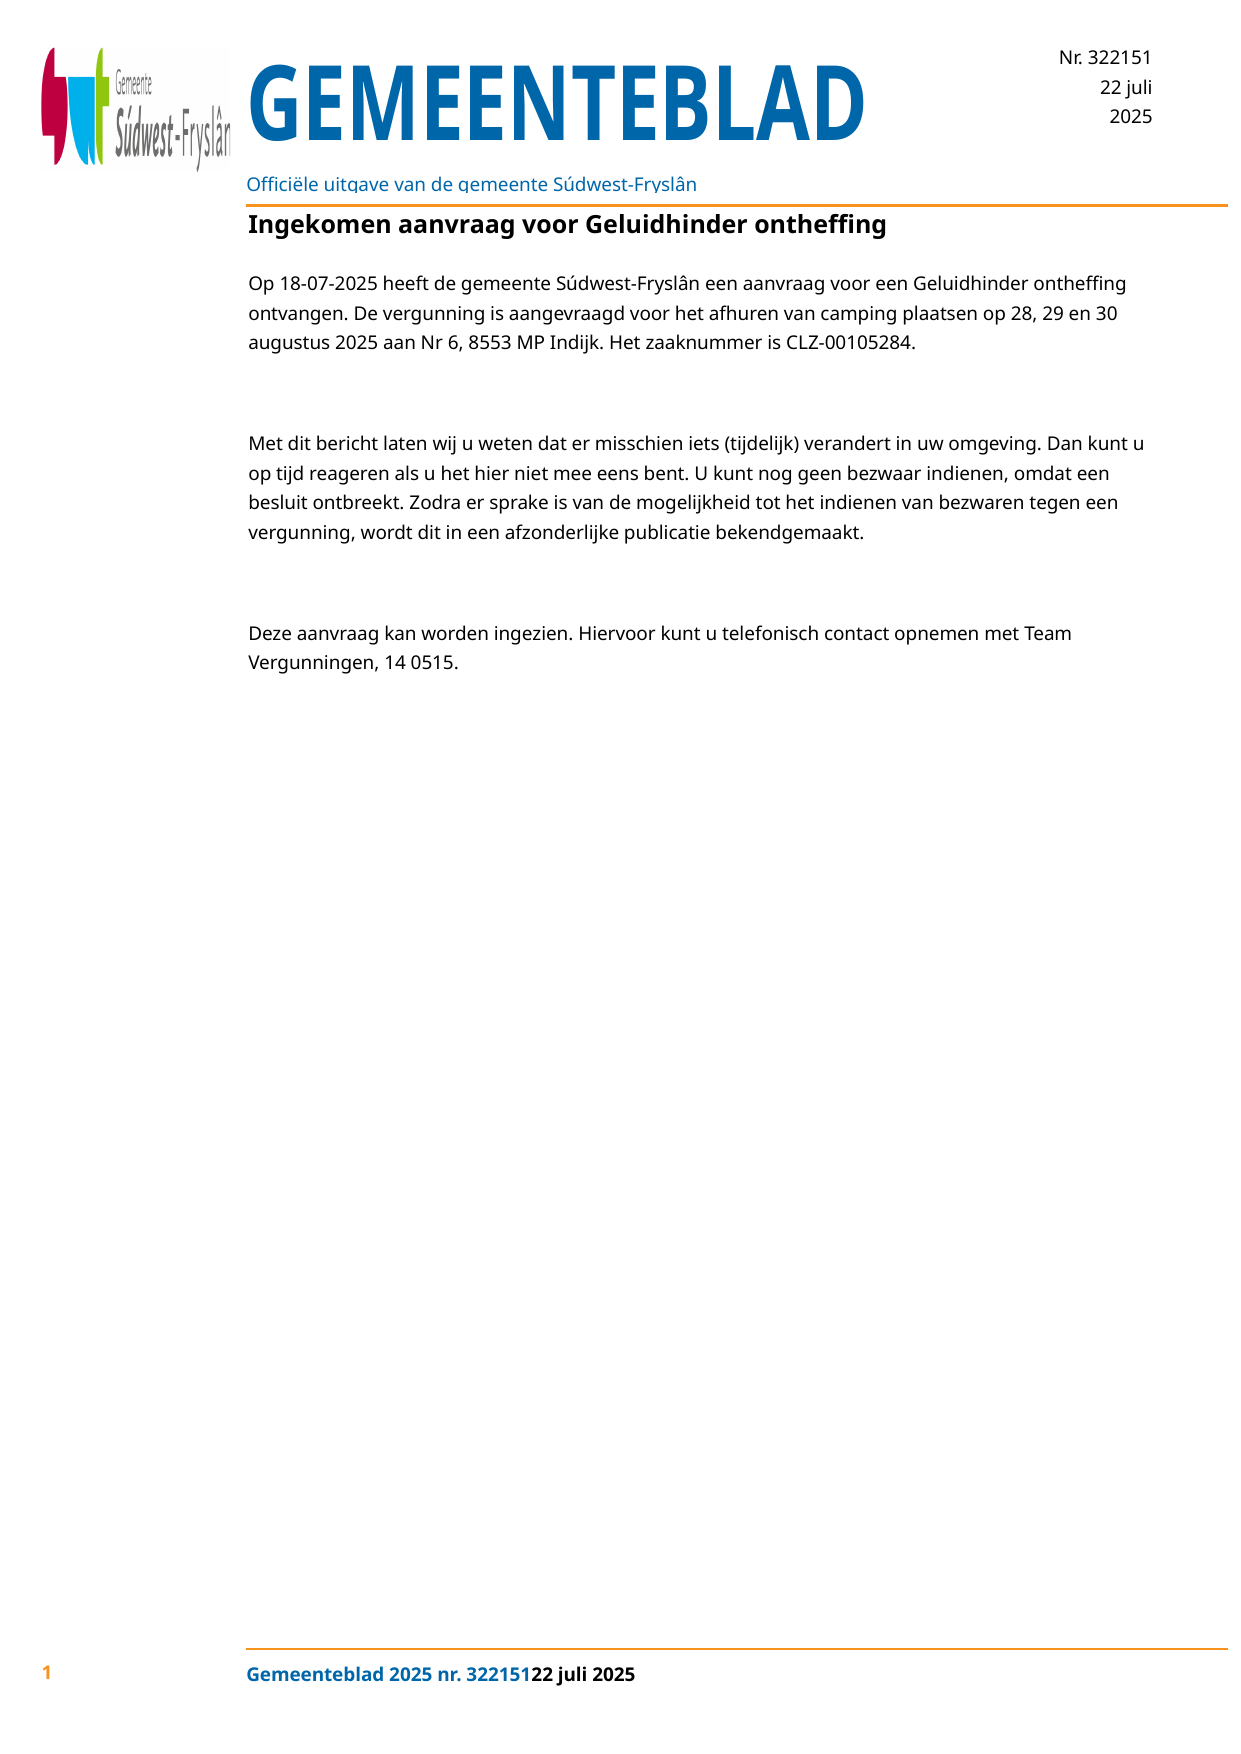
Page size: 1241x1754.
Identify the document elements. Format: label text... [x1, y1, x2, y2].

text Ingekomen aanvraag voor Geluidhinder ontheffing [248, 207, 1152, 241]
text Deze aanvraag kan worden ingezien. Hiervoor kunt u telefonisch contact opnemen met Team Vergunningen, 14 0515. [248, 620, 1152, 675]
text Op 18-07-2025 heeft de gemeente Súdwest-Fryslân een aanvraag voor een Geluidhinder ontheffing ontvangen. De vergunning is aangevraagd voor het afhuren van camping plaatsen op 28, 29 en 30 augustus 2025 aan Nr 6, 8553 MP Indijk. Het zaaknummer is CLZ-00105284. [248, 270, 1152, 355]
text Met dit bericht laten wij u weten dat er misschien iets (tijdelijk) verandert in uw omgeving. Dan kunt u op tijd reageren als u het hier niet mee eens bent. U kunt nog geen bezwaar indienen, omdat een besluit ontbreekt. Zodra er sprake is van de mogelijkheid tot het indienen van bezwaren tegen een vergunning, wordt dit in een afzonderlijke publicatie bekendgemaakt. [248, 430, 1152, 545]
picture [41, 47, 231, 172]
